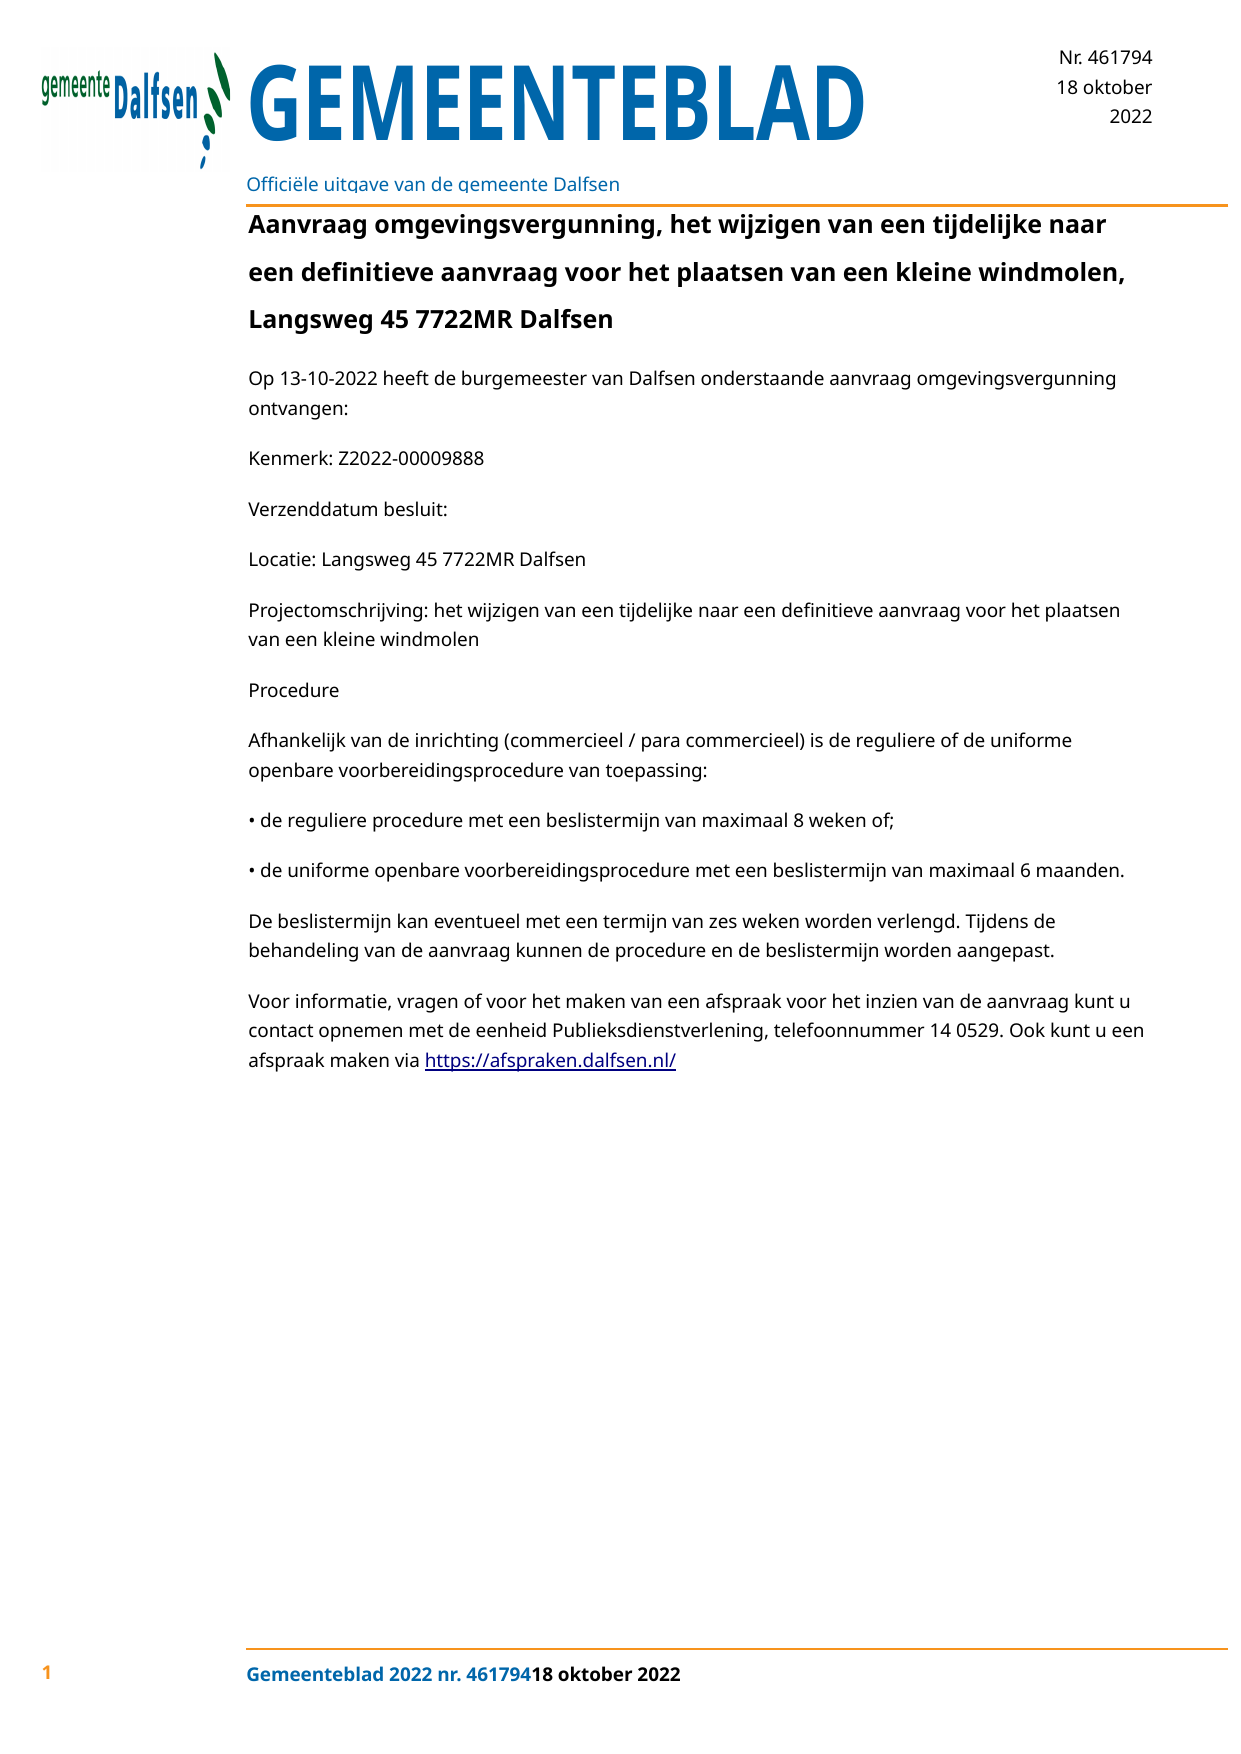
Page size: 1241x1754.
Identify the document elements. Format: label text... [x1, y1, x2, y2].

text Afhankelijk van de inrichting (commercieel / para commercieel) is de reguliere of de uniforme openbare voorbereidingsprocedure van toepassing: [248, 727, 1152, 782]
text Kenmerk: Z2022-00009888 [248, 446, 1152, 471]
text Aanvraag omgevingsvergunning, het wijzigen van een tijdelijke naar een definitieve aanvraag voor het plaatsen van een kleine windmolen, Langsweg 45 7722MR Dalfsen [248, 207, 1152, 336]
text De beslistermijn kan eventueel met een termijn van zes weken worden verlengd. Tijdens de behandeling van de aanvraag kunnen de procedure en de beslistermijn worden aangepast. [248, 908, 1152, 963]
text Voor informatie, vragen of voor het maken van een afspraak voor het inzien van de aanvraag kunt u contact opnemen met de eenheid Publieksdienstverlening, telefoonnummer 14 0529. Ook kunt u een afspraak maken via https://afspraken.dalfsen.nl/ [248, 988, 1152, 1073]
text Locatie: Langsweg 45 7722MR Dalfsen [248, 546, 1152, 572]
text Verzenddatum besluit: [248, 496, 1152, 522]
text • de reguliere procedure met een beslistermijn van maximaal 8 weken of; [248, 807, 1152, 833]
text • de uniforme openbare voorbereidingsprocedure met een beslistermijn van maximaal 6 maanden. [248, 858, 1152, 883]
text Procedure [248, 677, 1152, 702]
picture [41, 47, 231, 172]
text Projectomschrijving: het wijzigen van een tijdelijke naar een definitieve aanvraag voor het plaatsen van een kleine windmolen [248, 597, 1152, 652]
text Op 13-10-2022 heeft de burgemeester van Dalfsen onderstaande aanvraag omgevingsvergunning ontvangen: [248, 366, 1152, 421]
